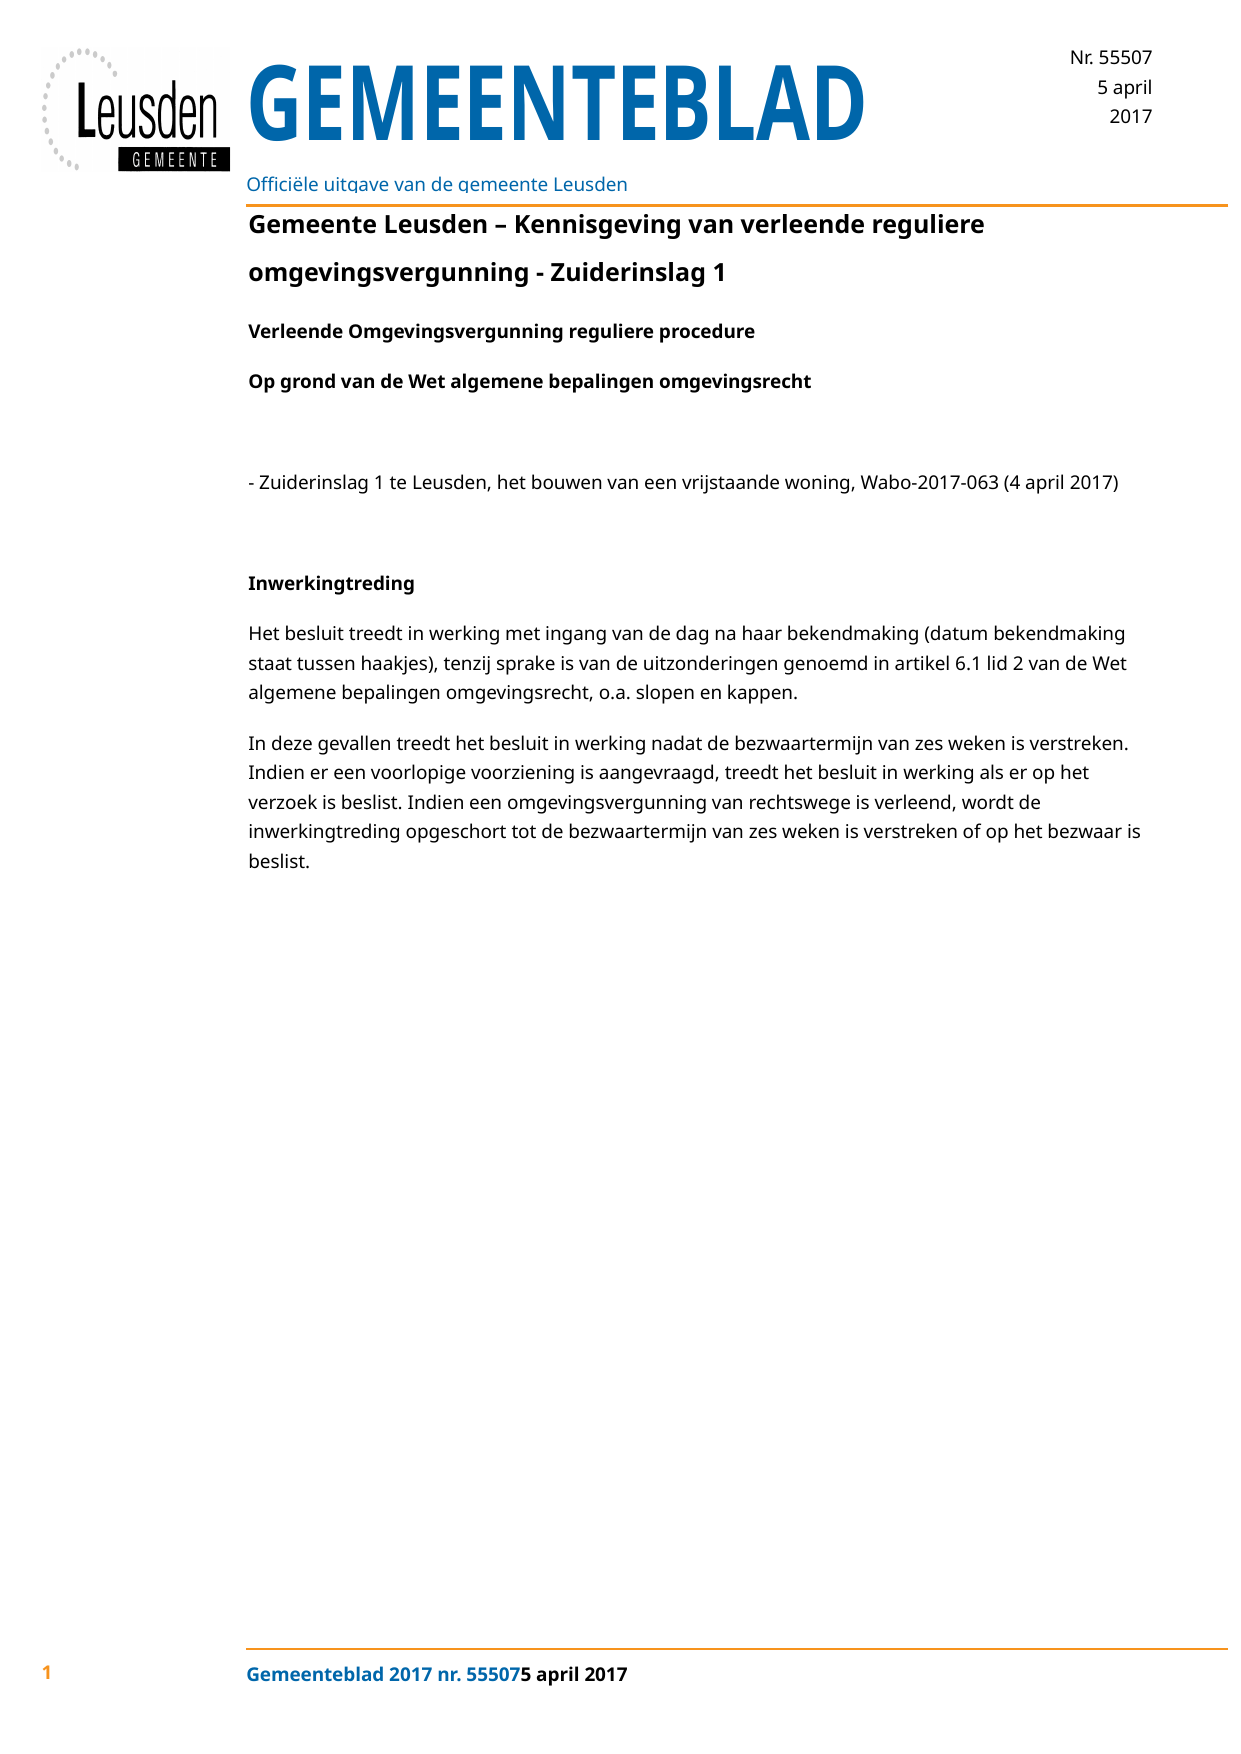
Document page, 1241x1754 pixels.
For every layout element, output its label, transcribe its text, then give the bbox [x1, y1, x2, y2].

text Verleende Omgevingsvergunning reguliere procedure [248, 318, 1152, 344]
picture [41, 47, 231, 172]
text In deze gevallen treedt het besluit in werking nadat de bezwaartermijn van zes weken is verstreken. Indien er een voorlopige voorziening is aangevraagd, treedt het besluit in werking als er op het verzoek is beslist. Indien een omgevingsvergunning van rechtswege is verleend, wordt de inwerkingtreding opgeschort tot de bezwaartermijn van zes weken is verstreken of op het bezwaar is beslist. [248, 730, 1152, 874]
text Inwerkingtreding [248, 570, 1152, 596]
text - Zuiderinslag 1 te Leusden, het bouwen van een vrijstaande woning, Wabo-2017-063 (4 april 2017) [248, 469, 1152, 495]
text Het besluit treedt in werking met ingang van de dag na haar bekendmaking (datum bekendmaking staat tussen haakjes), tenzij sprake is van de uitzonderingen genoemd in artikel 6.1 lid 2 van de Wet algemene bepalingen omgevingsrecht, o.a. slopen en kappen. [248, 620, 1152, 705]
text Gemeente Leusden – Kennisgeving van verleende reguliere omgevingsvergunning - Zuiderinslag 1 [248, 207, 1152, 288]
text Op grond van de Wet algemene bepalingen omgevingsrecht [248, 368, 1152, 394]
